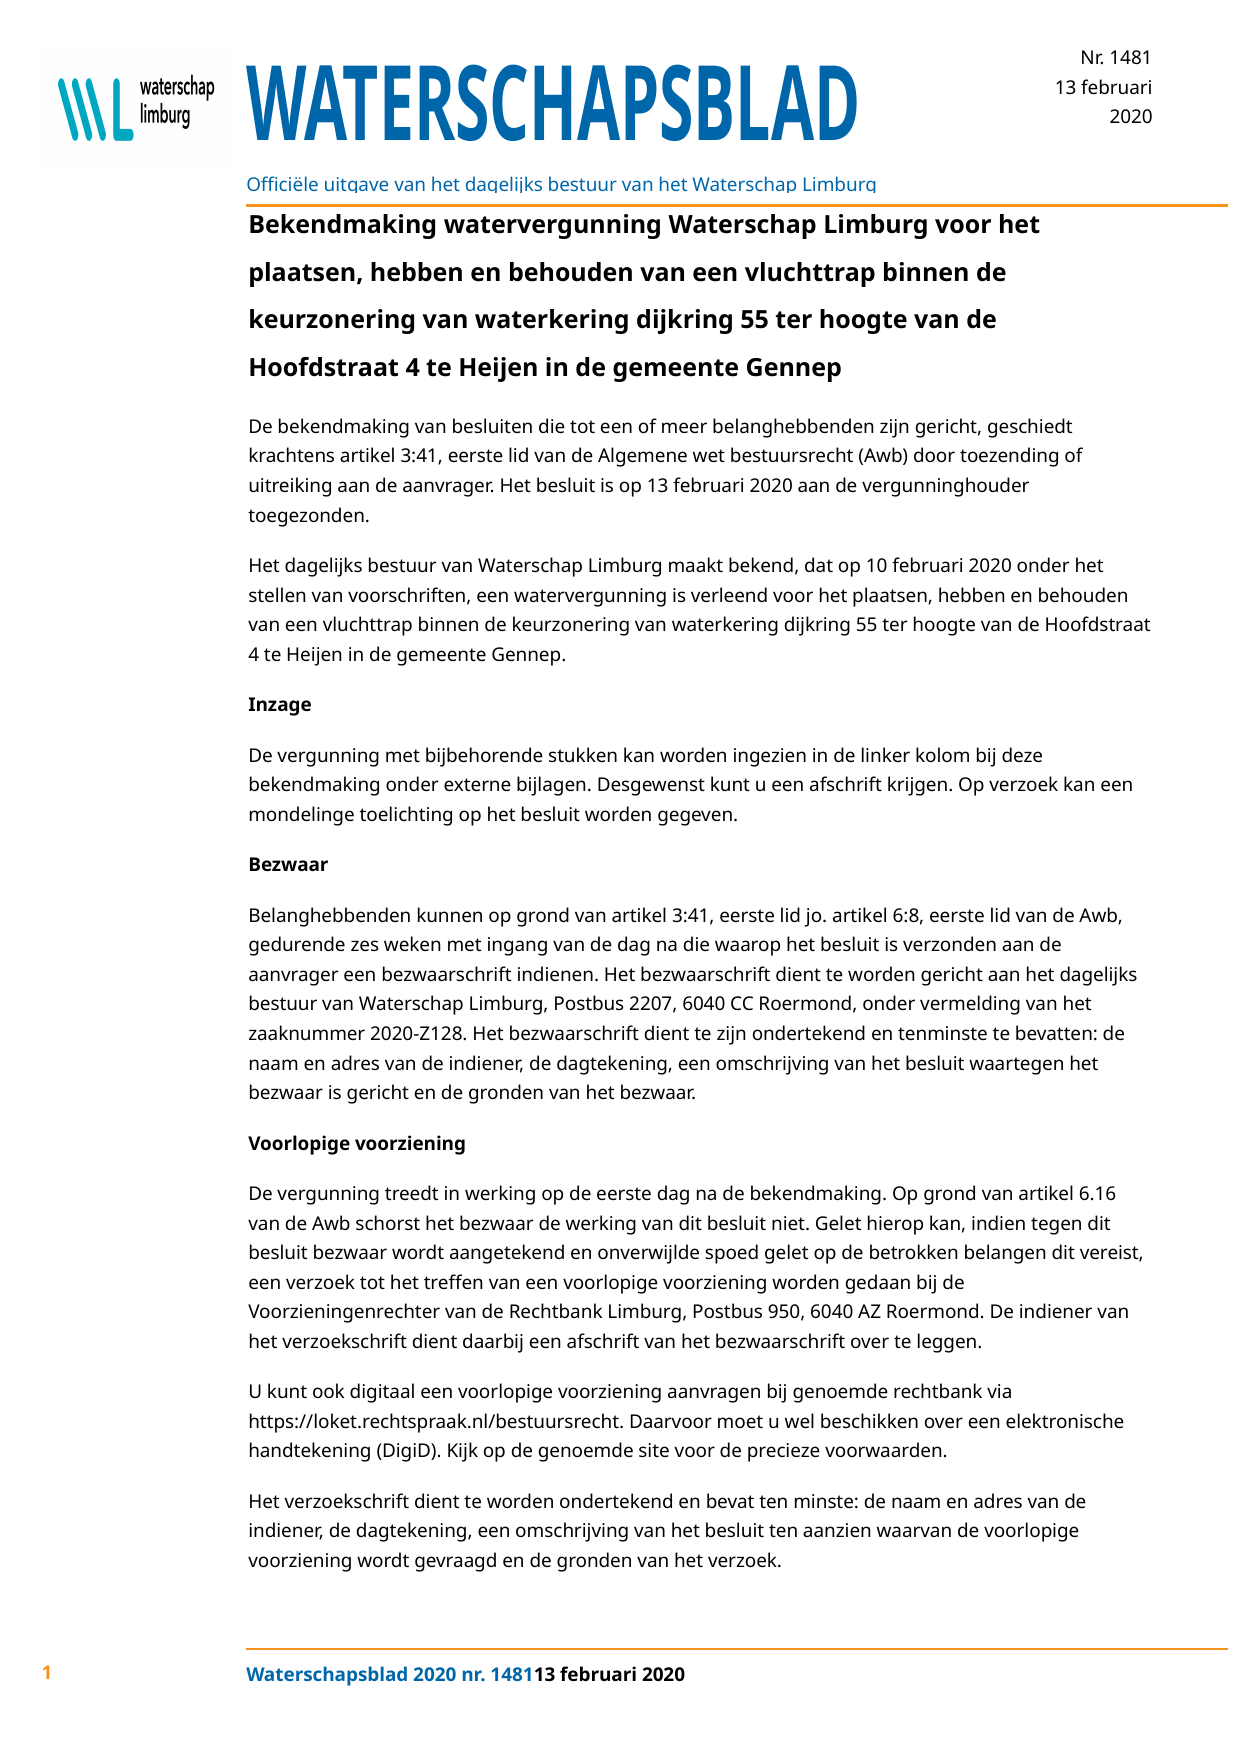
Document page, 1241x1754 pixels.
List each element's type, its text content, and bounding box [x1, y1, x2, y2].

text U kunt ook digitaal een voorlopige voorziening aanvragen bij genoemde rechtbank via https://loket.rechtspraak.nl/bestuursrecht. Daarvoor moet u wel beschikken over een elektronische handtekening (DigiD). Kijk op de genoemde site voor de precieze voorwaarden. [248, 1378, 1152, 1463]
text Belanghebbenden kunnen op grond van artikel 3:41, eerste lid jo. artikel 6:8, eerste lid van de Awb, gedurende zes weken met ingang van de dag na die waarop het besluit is verzonden aan de aanvrager een bezwaarschrift indienen. Het bezwaarschrift dient te worden gericht aan het dagelijks bestuur van Waterschap Limburg, Postbus 2207, 6040 CC Roermond, onder vermelding van het zaaknummer 2020-Z128. Het bezwaarschrift dient te zijn ondertekend en tenminste te bevatten: de naam en adres van de indiener, de dagtekening, een omschrijving van het besluit waartegen het bezwaar is gericht en de gronden van het bezwaar. [248, 902, 1152, 1105]
text De vergunning met bijbehorende stukken kan worden ingezien in de linker kolom bij deze bekendmaking onder externe bijlagen. Desgewenst kunt u een afschrift krijgen. Op verzoek kan een mondelinge toelichting op het besluit worden gegeven. [248, 742, 1152, 827]
text Het verzoekschrift dient te worden ondertekend en bevat ten minste: de naam en adres van de indiener, de dagtekening, een omschrijving van het besluit ten aanzien waarvan de voorlopige voorziening wordt gevraagd en de gronden van het verzoek. [248, 1488, 1152, 1573]
text Voorlopige voorziening [248, 1130, 1152, 1156]
text Bezwaar [248, 851, 1152, 877]
picture [41, 47, 231, 172]
text Het dagelijks bestuur van Waterschap Limburg maakt bekend, dat op 10 februari 2020 onder het stellen van voorschriften, een watervergunning is verleend voor het plaatsen, hebben en behouden van een vluchttrap binnen de keurzonering van waterkering dijkring 55 ter hoogte van de Hoofdstraat 4 te Heijen in de gemeente Gennep. [248, 552, 1152, 667]
text De vergunning treedt in werking op de eerste dag na de bekendmaking. Op grond van artikel 6.16 van de Awb schorst het bezwaar de werking van dit besluit niet. Gelet hierop kan, indien tegen dit besluit bezwaar wordt aangetekend en onverwijlde spoed gelet op de betrokken belangen dit vereist, een verzoek tot het treffen van een voorlopige voorziening worden gedaan bij de Voorzieningenrechter van de Rechtbank Limburg, Postbus 950, 6040 AZ Roermond. De indiener van het verzoekschrift dient daarbij een afschrift van het bezwaarschrift over te leggen. [248, 1180, 1152, 1354]
text Inzage [248, 691, 1152, 717]
text De bekendmaking van besluiten die tot een of meer belanghebbenden zijn gericht, geschiedt krachtens artikel 3:41, eerste lid van de Algemene wet bestuursrecht (Awb) door toezending of uitreiking aan de aanvrager. Het besluit is op 13 februari 2020 aan de vergunninghouder toegezonden. [248, 413, 1152, 528]
text Bekendmaking watervergunning Waterschap Limburg voor het plaatsen, hebben en behouden van een vluchttrap binnen de keurzonering van waterkering dijkring 55 ter hoogte van de Hoofdstraat 4 te Heijen in de gemeente Gennep [248, 207, 1152, 384]
